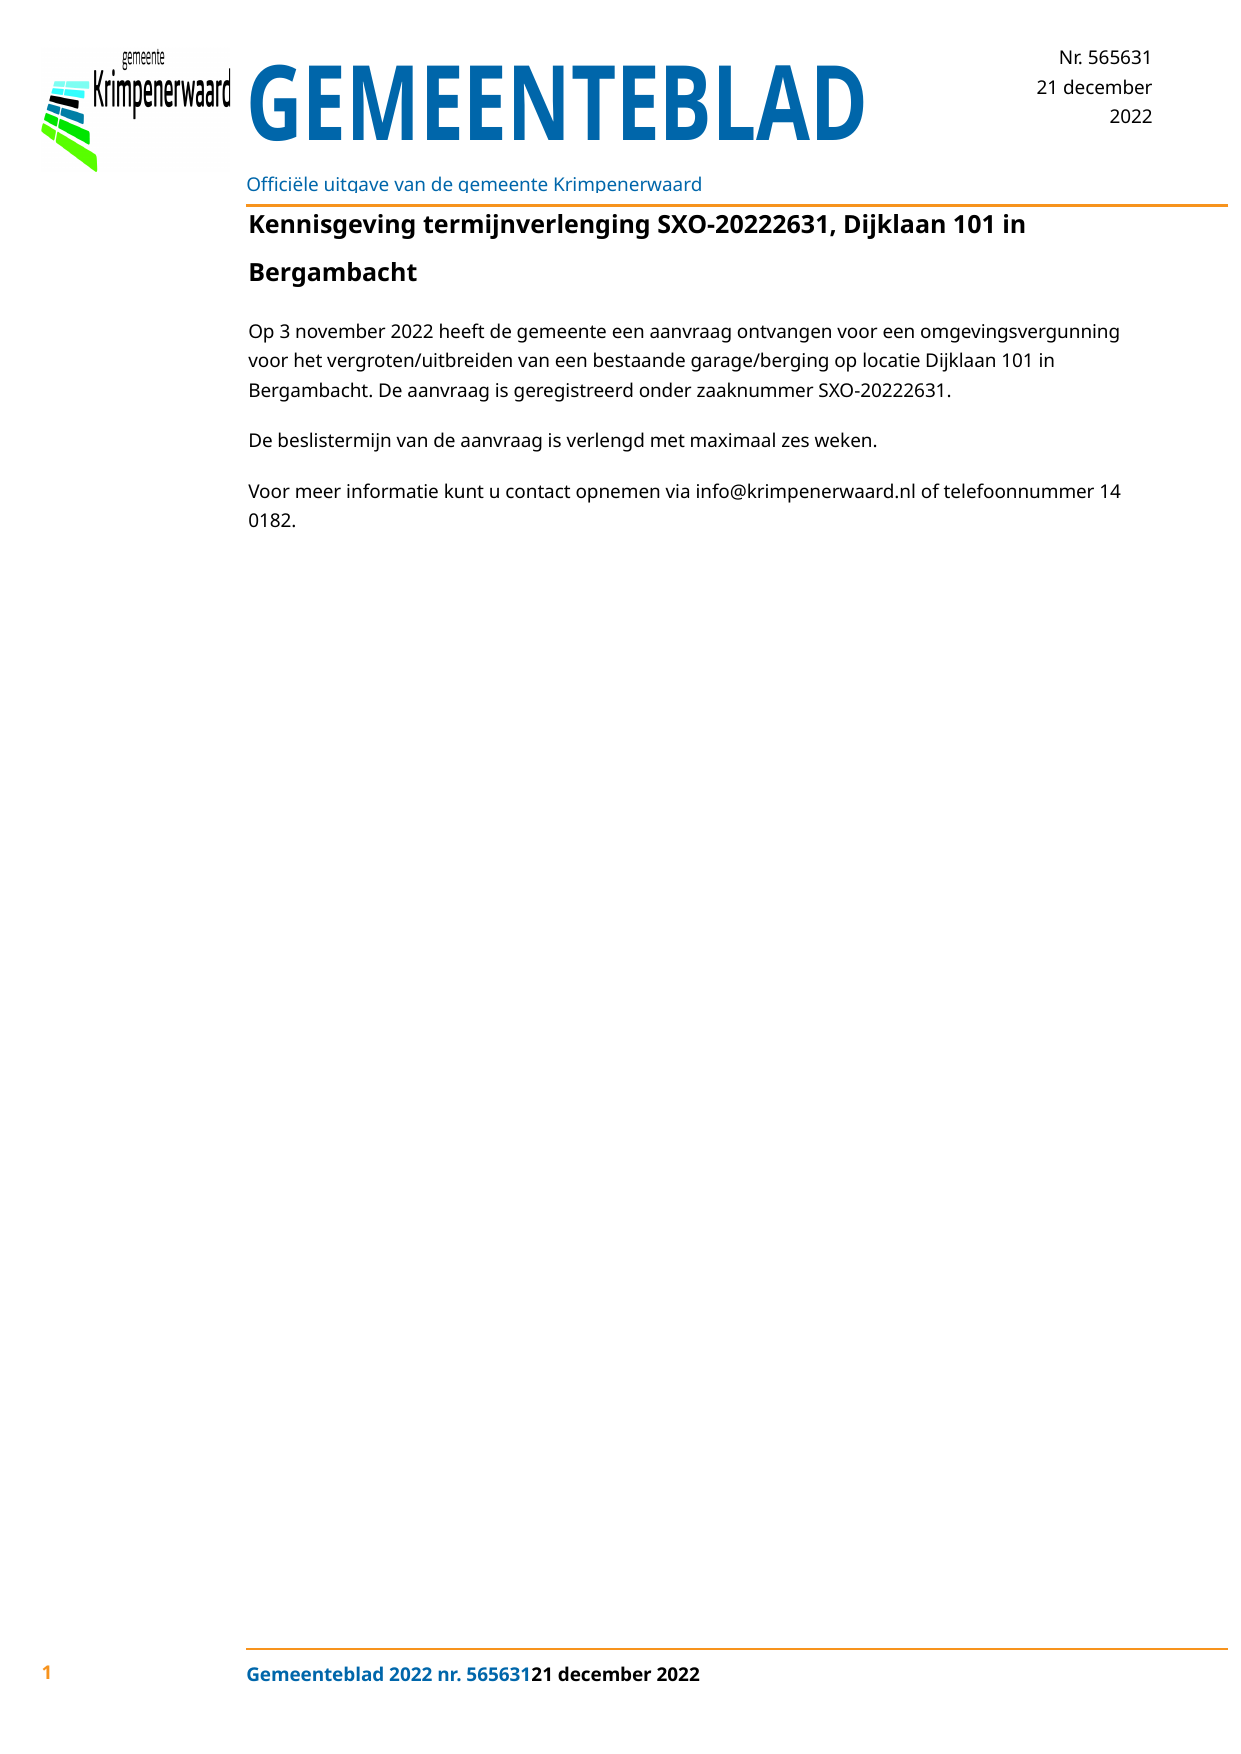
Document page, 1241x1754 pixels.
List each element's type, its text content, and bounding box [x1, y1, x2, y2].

text Voor meer informatie kunt u contact opnemen via info@krimpenerwaard.nl of telefoonnummer 14 0182. [248, 478, 1152, 533]
text Op 3 november 2022 heeft de gemeente een aanvraag ontvangen voor een omgevingsvergunning voor het vergroten/uitbreiden van een bestaande garage/berging op locatie Dijklaan 101 in Bergambacht. De aanvraag is geregistreerd onder zaaknummer SXO-20222631. [248, 318, 1152, 403]
text Kennisgeving termijnverlenging SXO-20222631, Dijklaan 101 in Bergambacht [248, 207, 1152, 288]
picture [41, 47, 231, 172]
text De beslistermijn van de aanvraag is verlengd met maximaal zes weken. [248, 427, 1152, 453]
